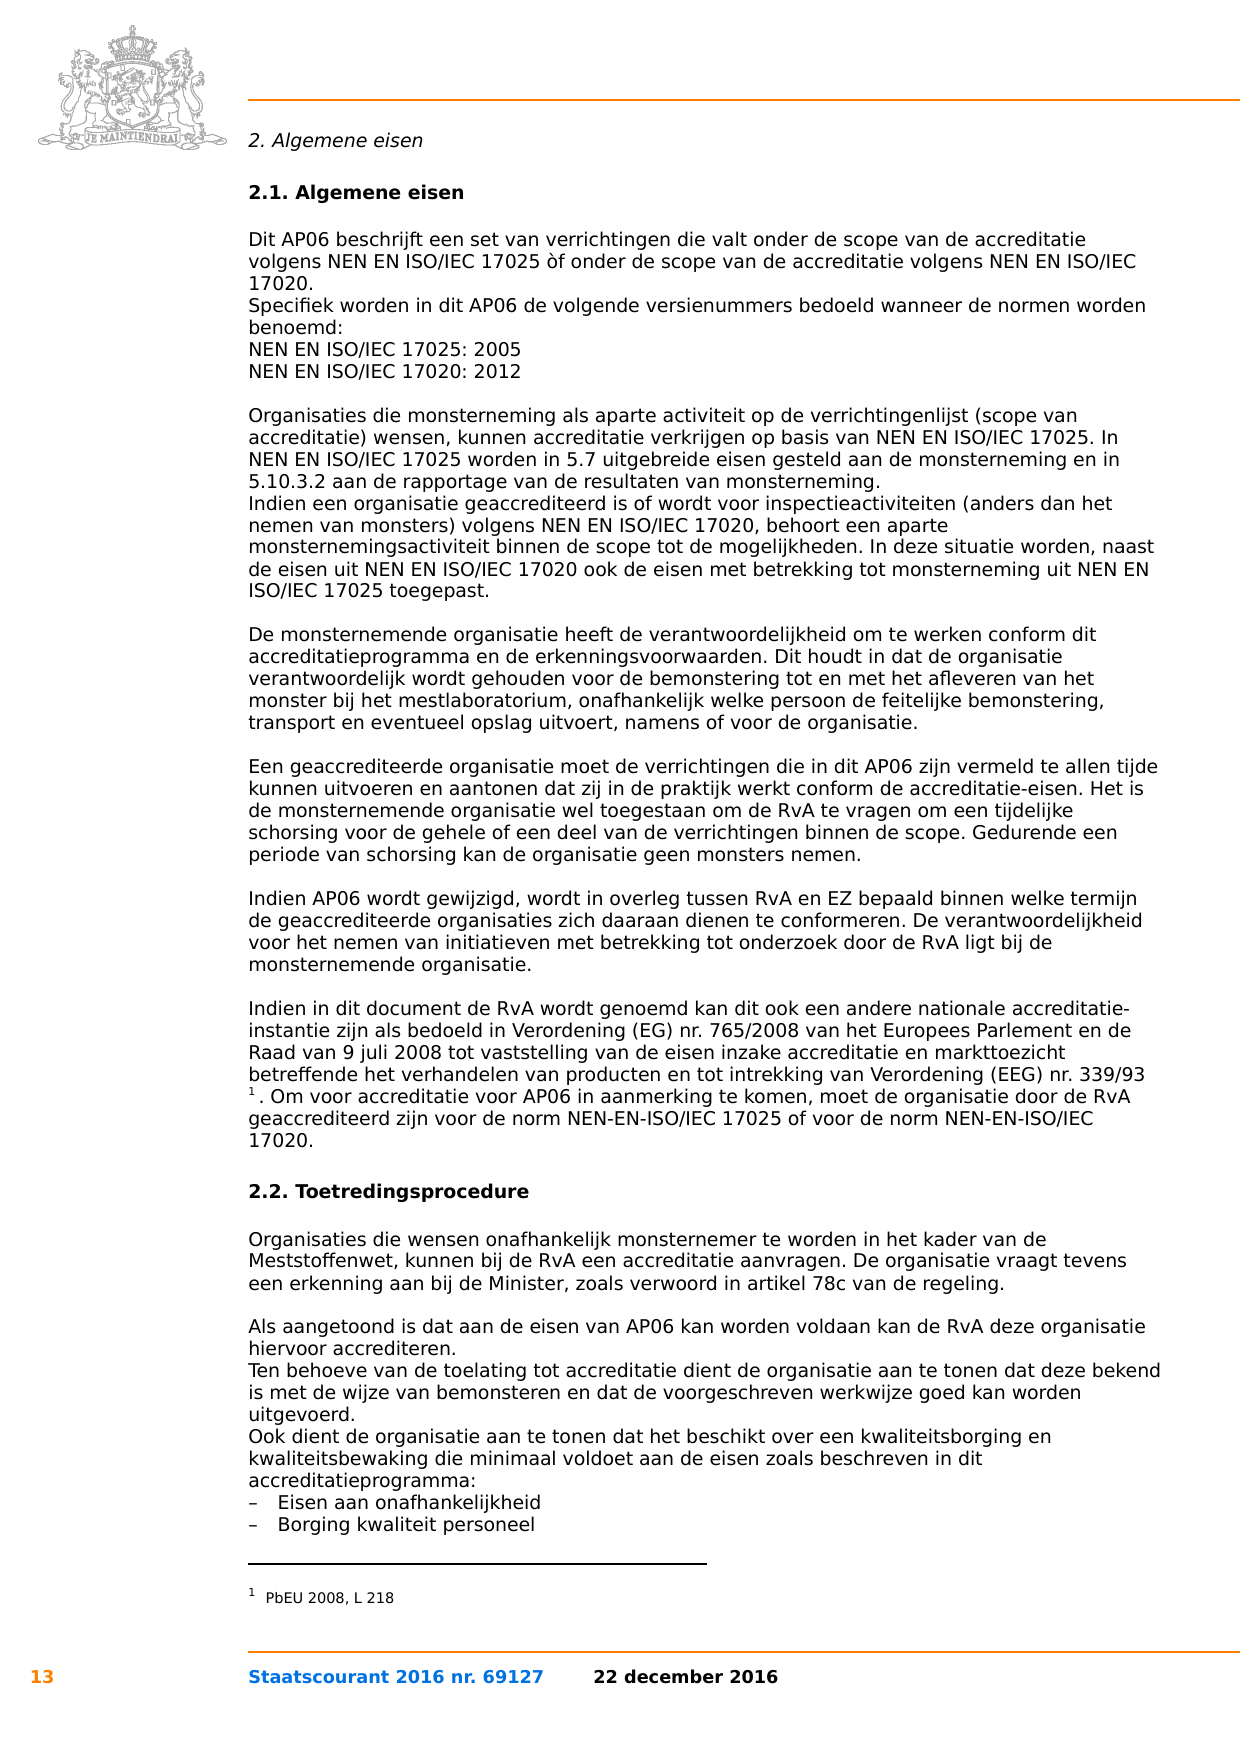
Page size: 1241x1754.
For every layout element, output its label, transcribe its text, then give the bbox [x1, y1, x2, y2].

text Organisaties die wensen onafhankelijk monsternemer te worden in het kader van de Meststoffenwet, kunnen bij de RvA een accreditatie aanvragen. De organisatie vraagt tevens een erkenning aan bij de Minister, zoals verwoord in artikel 78c van de regeling. [248, 1228, 1163, 1294]
text – Borging kwaliteit personeel [248, 1514, 1163, 1536]
text Specifiek worden in dit AP06 de volgende versienummers bedoeld wanneer de normen worden benoemd: [248, 295, 1163, 339]
subtitle 2.1. Algemene eisen [248, 182, 1163, 204]
text Ook dient de organisatie aan te tonen dat het beschikt over een kwaliteitsborging en kwaliteitsbewaking die minimaal voldoet aan de eisen zoals beschreven in dit accreditatieprogramma: [248, 1426, 1163, 1492]
text Organisaties die monsterneming als aparte activiteit op de verrichtingenlijst (scope van accreditatie) wensen, kunnen accreditatie verkrijgen op basis van NEN EN ISO/IEC 17025. In NEN EN ISO/IEC 17025 worden in 5.7 uitgebreide eisen gesteld aan de monsterneming en in 5.10.3.2 aan de rapportage van de resultaten van monsterneming. [248, 404, 1163, 492]
text Als aangetoond is dat aan de eisen van AP06 kan worden voldaan kan de RvA deze organisatie hiervoor accrediteren. [248, 1316, 1163, 1360]
text PbEU 2008, L 218 [248, 1586, 1163, 1608]
subtitle 2.2. Toetredingsprocedure [248, 1181, 1163, 1203]
subtitle 2. Algemene eisen [248, 130, 1163, 152]
text – Eisen aan onafhankelijkheid [248, 1492, 1163, 1514]
text Een geaccrediteerde organisatie moet de verrichtingen die in dit AP06 zijn vermeld te allen tijde kunnen uitvoeren en aantonen dat zij in de praktijk werkt conform de accreditatie-eisen. Het is de monsternemende organisatie wel toegestaan om de RvA te vragen om een tijdelijke schorsing voor de gehele of een deel van de verrichtingen binnen de scope. Gedurende een periode van schorsing kan de organisatie geen monsters nemen. [248, 756, 1163, 866]
text Indien AP06 wordt gewijzigd, wordt in overleg tussen RvA en EZ bepaald binnen welke termijn de geaccrediteerde organisaties zich daaraan dienen te conformeren. De verantwoordelijkheid voor het nemen van initiatieven met betrekking tot onderzoek door de RvA ligt bij de monsternemende organisatie. [248, 888, 1163, 976]
text Dit AP06 beschrijft een set van verrichtingen die valt onder de scope van de accreditatie volgens NEN EN ISO/IEC 17025 òf onder de scope van de accreditatie volgens NEN EN ISO/IEC 17020. [248, 229, 1163, 295]
text NEN EN ISO/IEC 17025: 2005 [248, 339, 1163, 361]
picture [38, 25, 227, 150]
text Indien een organisatie geaccrediteerd is of wordt voor inspectieactiviteiten (anders dan het nemen van monsters) volgens NEN EN ISO/IEC 17020, behoort een aparte monsternemingsactiviteit binnen de scope tot de mogelijkheden. In deze situatie worden, naast de eisen uit NEN EN ISO/IEC 17020 ook de eisen met betrekking tot monsterneming uit NEN EN ISO/IEC 17025 toegepast. [248, 492, 1163, 602]
text Indien in dit document de RvA wordt genoemd kan dit ook een andere nationale accreditatie-instantie zijn als bedoeld in Verordening (EG) nr. 765/2008 van het Europees Parlement en de Raad van 9 juli 2008 tot vaststelling van de eisen inzake accreditatie en markttoezicht betreffende het verhandelen van producten en tot intrekking van Verordening (EEG) nr. 339/93 . Om voor accreditatie voor AP06 in aanmerking te komen, moet de organisatie door de RvA geaccrediteerd zijn voor de norm NEN-EN-ISO/IEC 17025 of voor de norm NEN-EN-ISO/IEC 17020. [248, 998, 1163, 1151]
text NEN EN ISO/IEC 17020: 2012 [248, 361, 1163, 383]
text Ten behoeve van de toelating tot accreditatie dient de organisatie aan te tonen dat deze bekend is met de wijze van bemonsteren en dat de voorgeschreven werkwijze goed kan worden uitgevoerd. [248, 1360, 1163, 1426]
text De monsternemende organisatie heeft de verantwoordelijkheid om te werken conform dit accreditatieprogramma en de erkenningsvoorwaarden. Dit houdt in dat de organisatie verantwoordelijk wordt gehouden voor de bemonstering tot en met het afleveren van het monster bij het mestlaboratorium, onafhankelijk welke persoon de feitelijke bemonstering, transport en eventueel opslag uitvoert, namens of voor de organisatie. [248, 624, 1163, 734]
